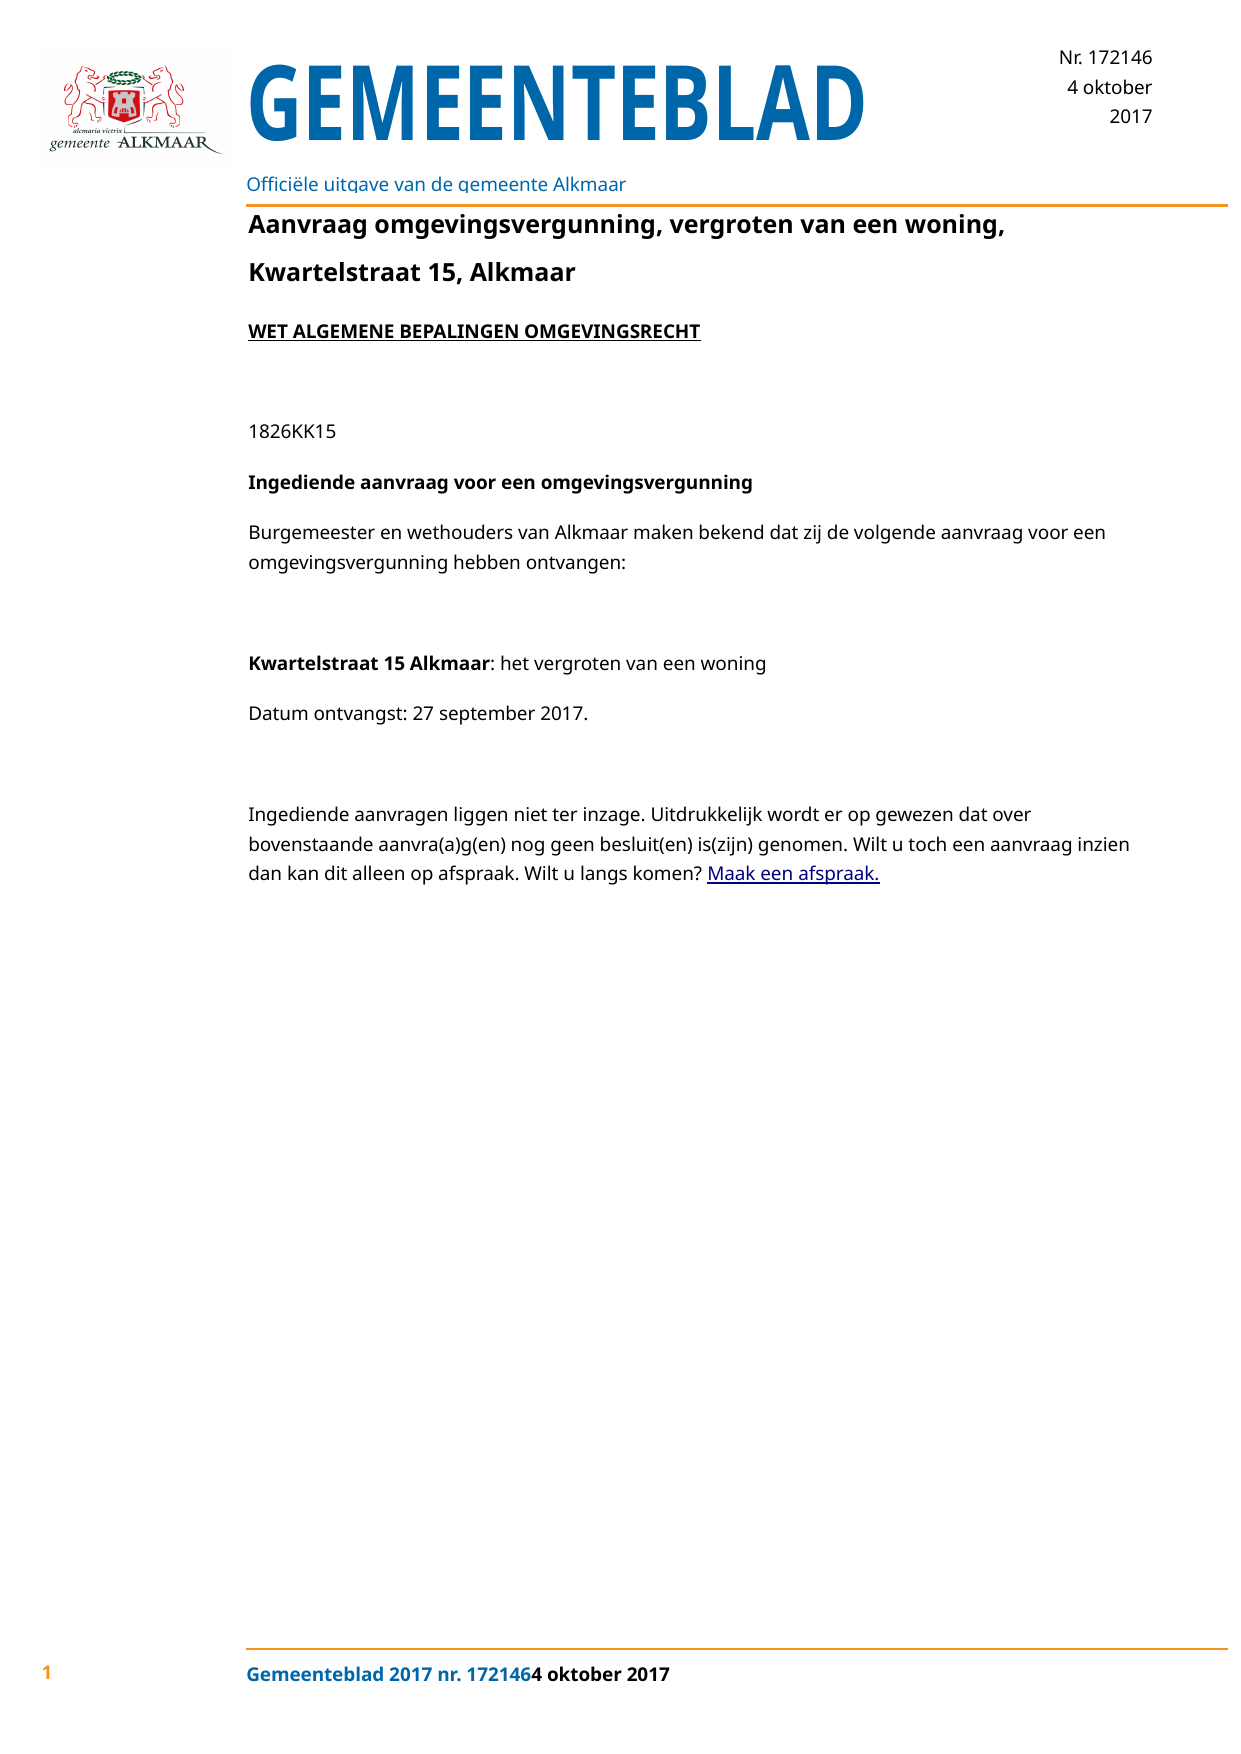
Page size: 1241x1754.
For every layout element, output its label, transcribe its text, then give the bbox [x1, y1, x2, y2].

text WET ALGEMENE BEPALINGEN OMGEVINGSRECHT [248, 318, 1152, 344]
text Kwartelstraat 15 Alkmaar: het vergroten van een woning [248, 650, 1152, 676]
text Burgemeester en wethouders van Alkmaar maken bekend dat zij de volgende aanvraag voor een omgevingsvergunning hebben ontvangen: [248, 519, 1152, 575]
text 1826KK15 [248, 419, 1152, 444]
picture [41, 47, 231, 172]
text Ingediende aanvragen liggen niet ter inzage. Uitdrukkelijk wordt er op gewezen dat over bovenstaande aanvra(a)g(en) nog geen besluit(en) is(zijn) genomen. Wilt u toch een aanvraag inzien dan kan dit alleen op afspraak. Wilt u langs komen? Maak een afspraak. [248, 801, 1152, 886]
text Ingediende aanvraag voor een omgevingsvergunning [248, 469, 1152, 495]
text Datum ontvangst: 27 september 2017. [248, 700, 1152, 726]
text Aanvraag omgevingsvergunning, vergroten van een woning, Kwartelstraat 15, Alkmaar [248, 207, 1152, 288]
